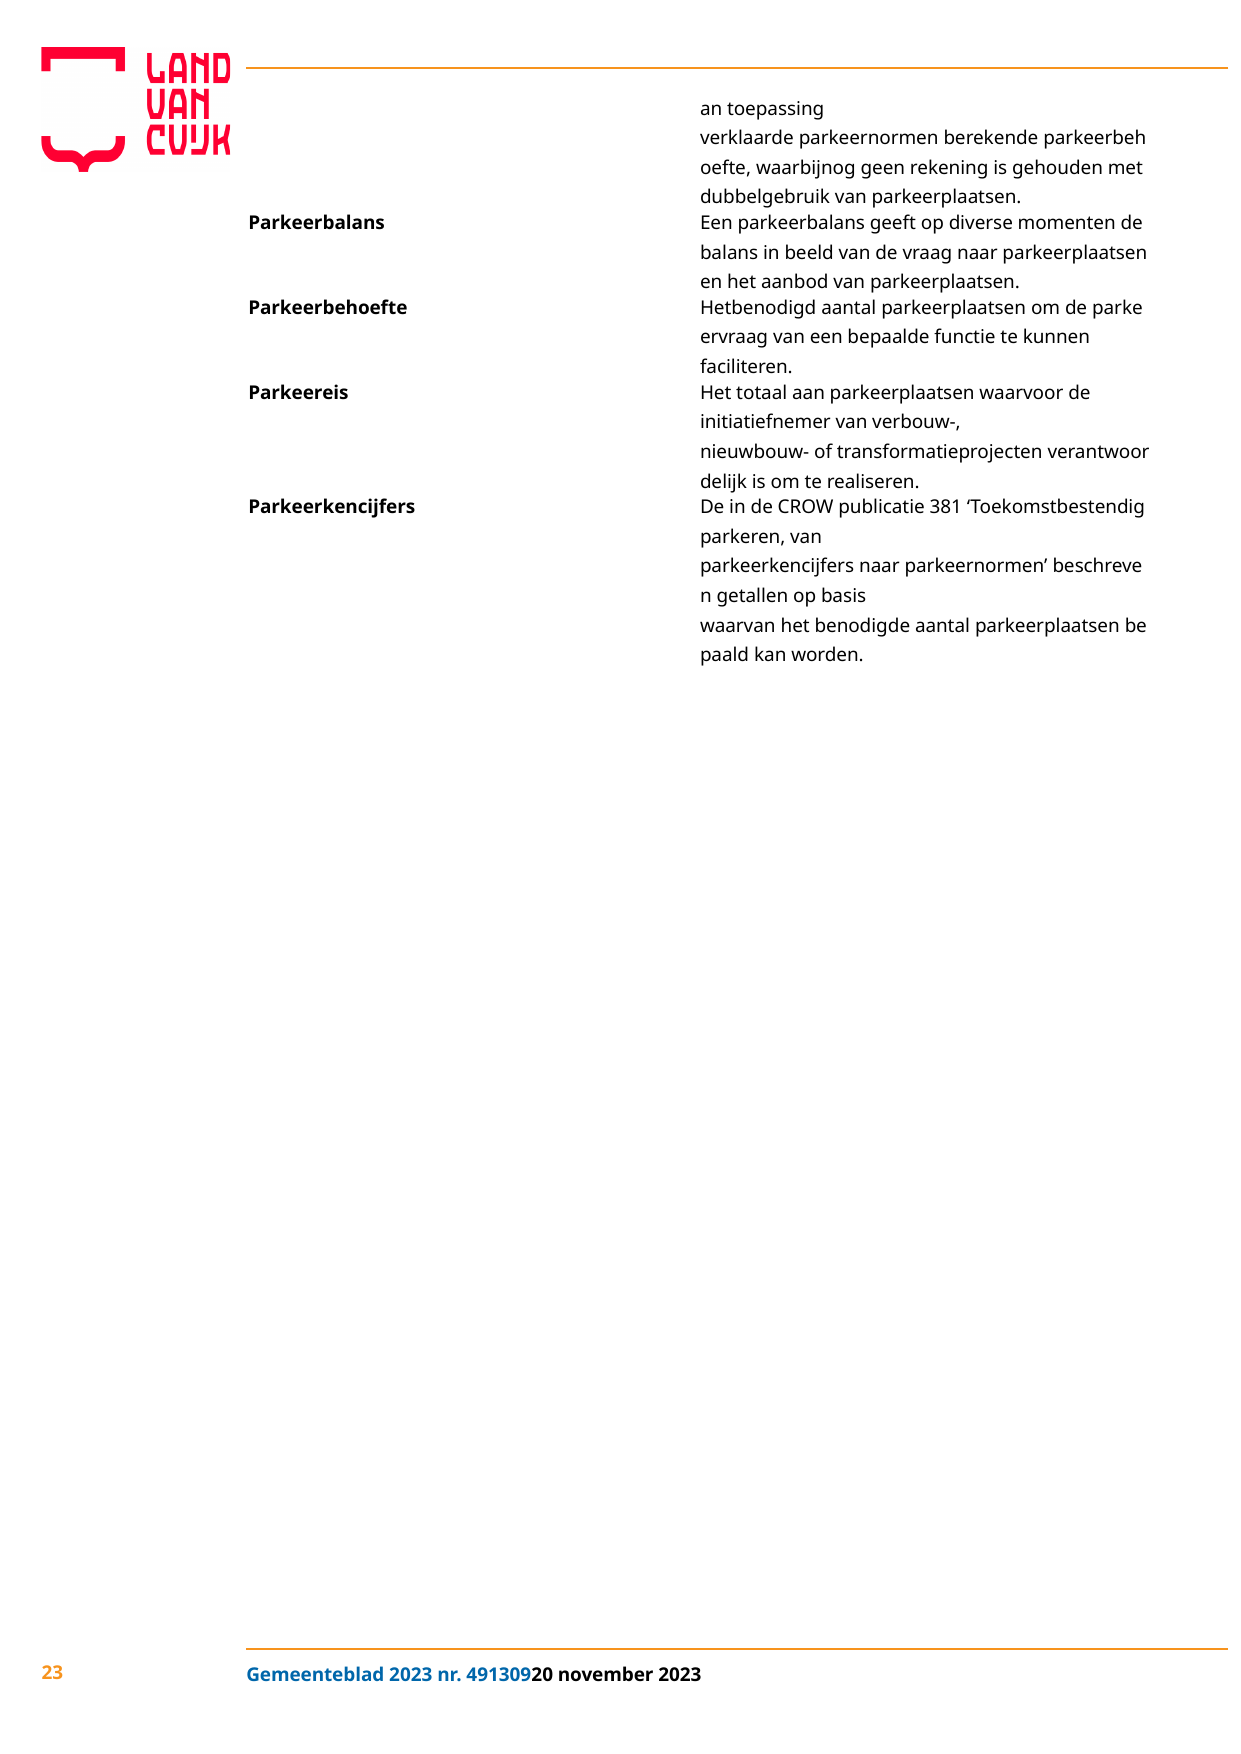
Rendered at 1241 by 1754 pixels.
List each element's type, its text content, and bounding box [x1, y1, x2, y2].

table_cell Parkeerbehoefte [248, 294, 700, 379]
table_cell Hetbenodigd aantal parkeerplaatsen om de parkeervraag van een bepaalde functie te kunnen faciliteren. [700, 294, 1152, 379]
table_cell De in de CROW publicatie 381 ‘Toekomstbestendig parkeren, van parkeerkencijfers naar parkeernormen’ beschreven getallen op basis waarvan het benodigde aantal parkeerplaatsen bepaald kan worden. [700, 494, 1152, 667]
table_cell Parkeerbalans [248, 209, 700, 294]
table_cell Parkeerkencijfers [248, 494, 700, 667]
picture [41, 47, 231, 172]
table_cell [248, 95, 700, 209]
table_cell an toepassing verklaarde parkeernormen berekende parkeerbehoefte, waarbijnog geen rekening is gehouden met dubbelgebruik van parkeerplaatsen. [700, 95, 1152, 209]
table_cell Het totaal aan parkeerplaatsen waarvoor de initiatiefnemer van verbouw-, nieuwbouw- of transformatieprojecten verantwoordelijk is om te realiseren. [700, 379, 1152, 493]
table_cell Een parkeerbalans geeft op diverse momenten de balans in beeld van de vraag naar parkeerplaatsen en het aanbod van parkeerplaatsen. [700, 209, 1152, 294]
table_cell Parkeereis [248, 379, 700, 493]
